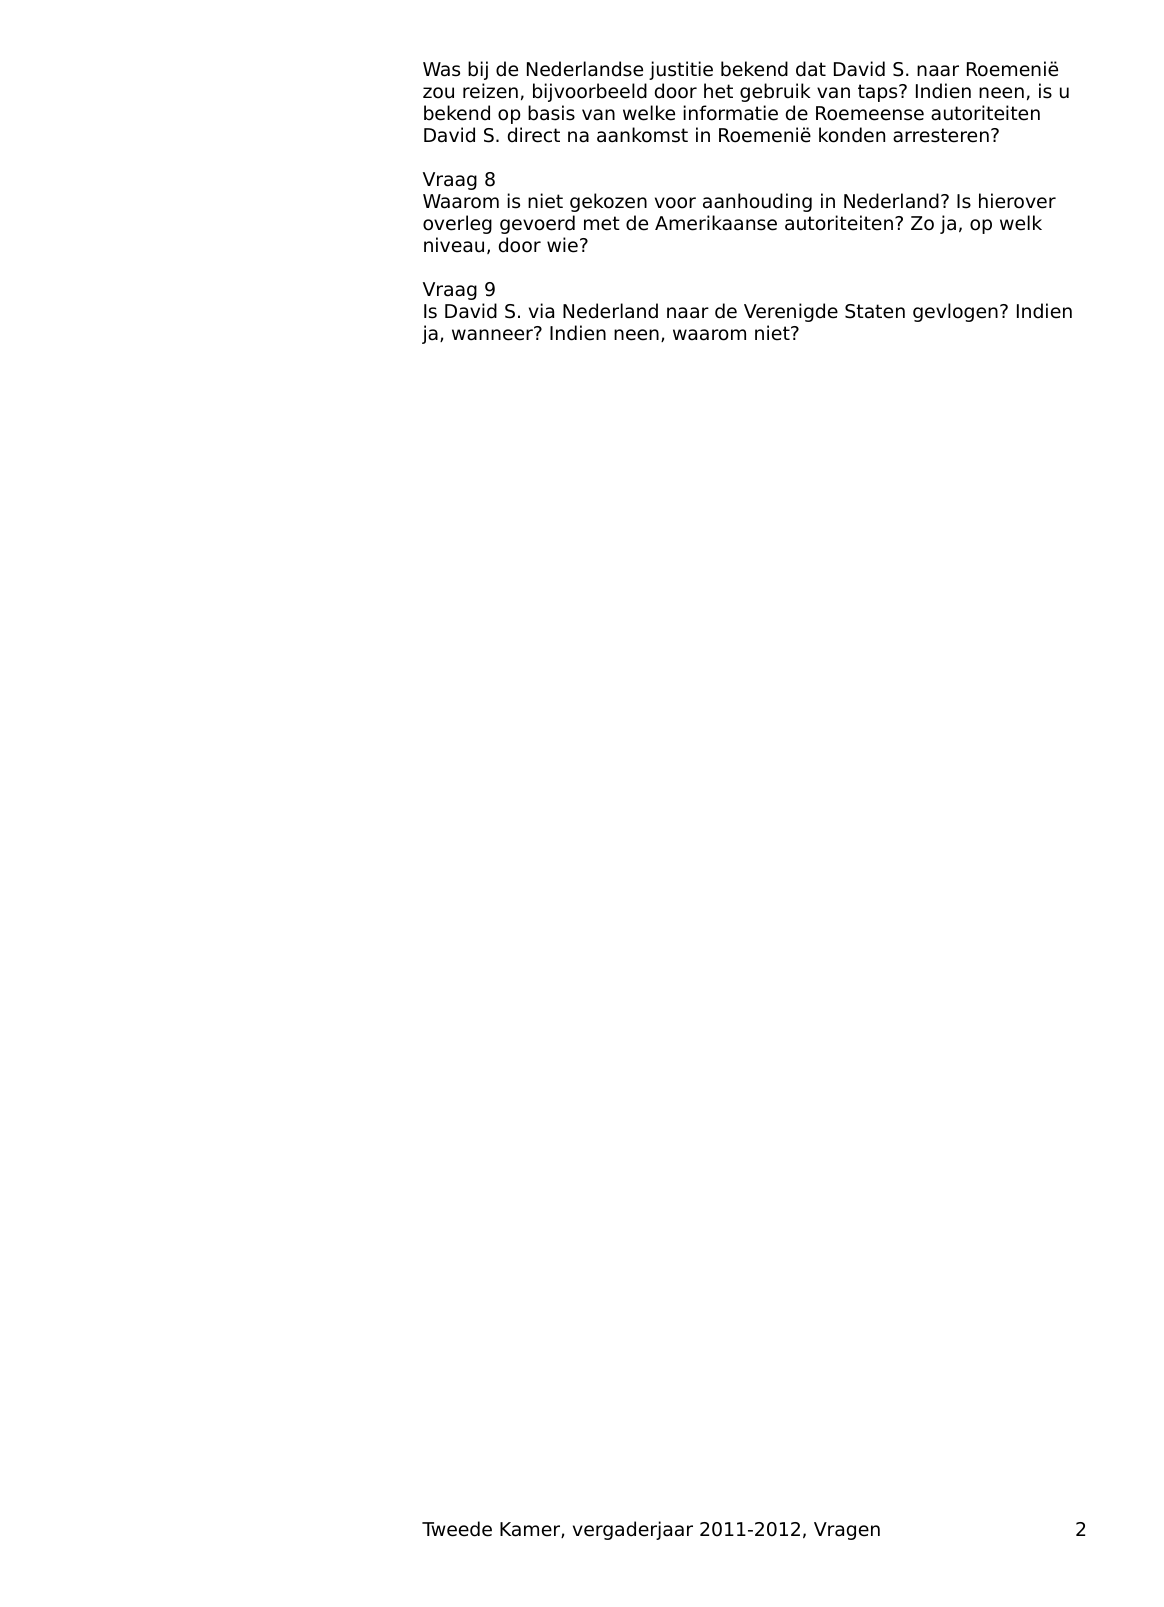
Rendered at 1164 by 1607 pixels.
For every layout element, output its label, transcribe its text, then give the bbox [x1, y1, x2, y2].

text Waarom is niet gekozen voor aanhouding in Nederland? Is hierover overleg gevoerd met de Amerikaanse autoriteiten? Zo ja, op welk niveau, door wie? [422, 191, 1087, 257]
text Was bij de Nederlandse justitie bekend dat David S. naar Roemenië zou reizen, bijvoorbeeld door het gebruik van taps? Indien neen, is u bekend op basis van welke informatie de Roemeense autoriteiten David S. direct na aankomst in Roemenië konden arresteren? [422, 59, 1087, 147]
text Vraag 8 [422, 169, 1087, 191]
text Is David S. via Nederland naar de Verenigde Staten gevlogen? Indien ja, wanneer? Indien neen, waarom niet? [422, 301, 1087, 345]
text Vraag 9 [422, 279, 1087, 301]
